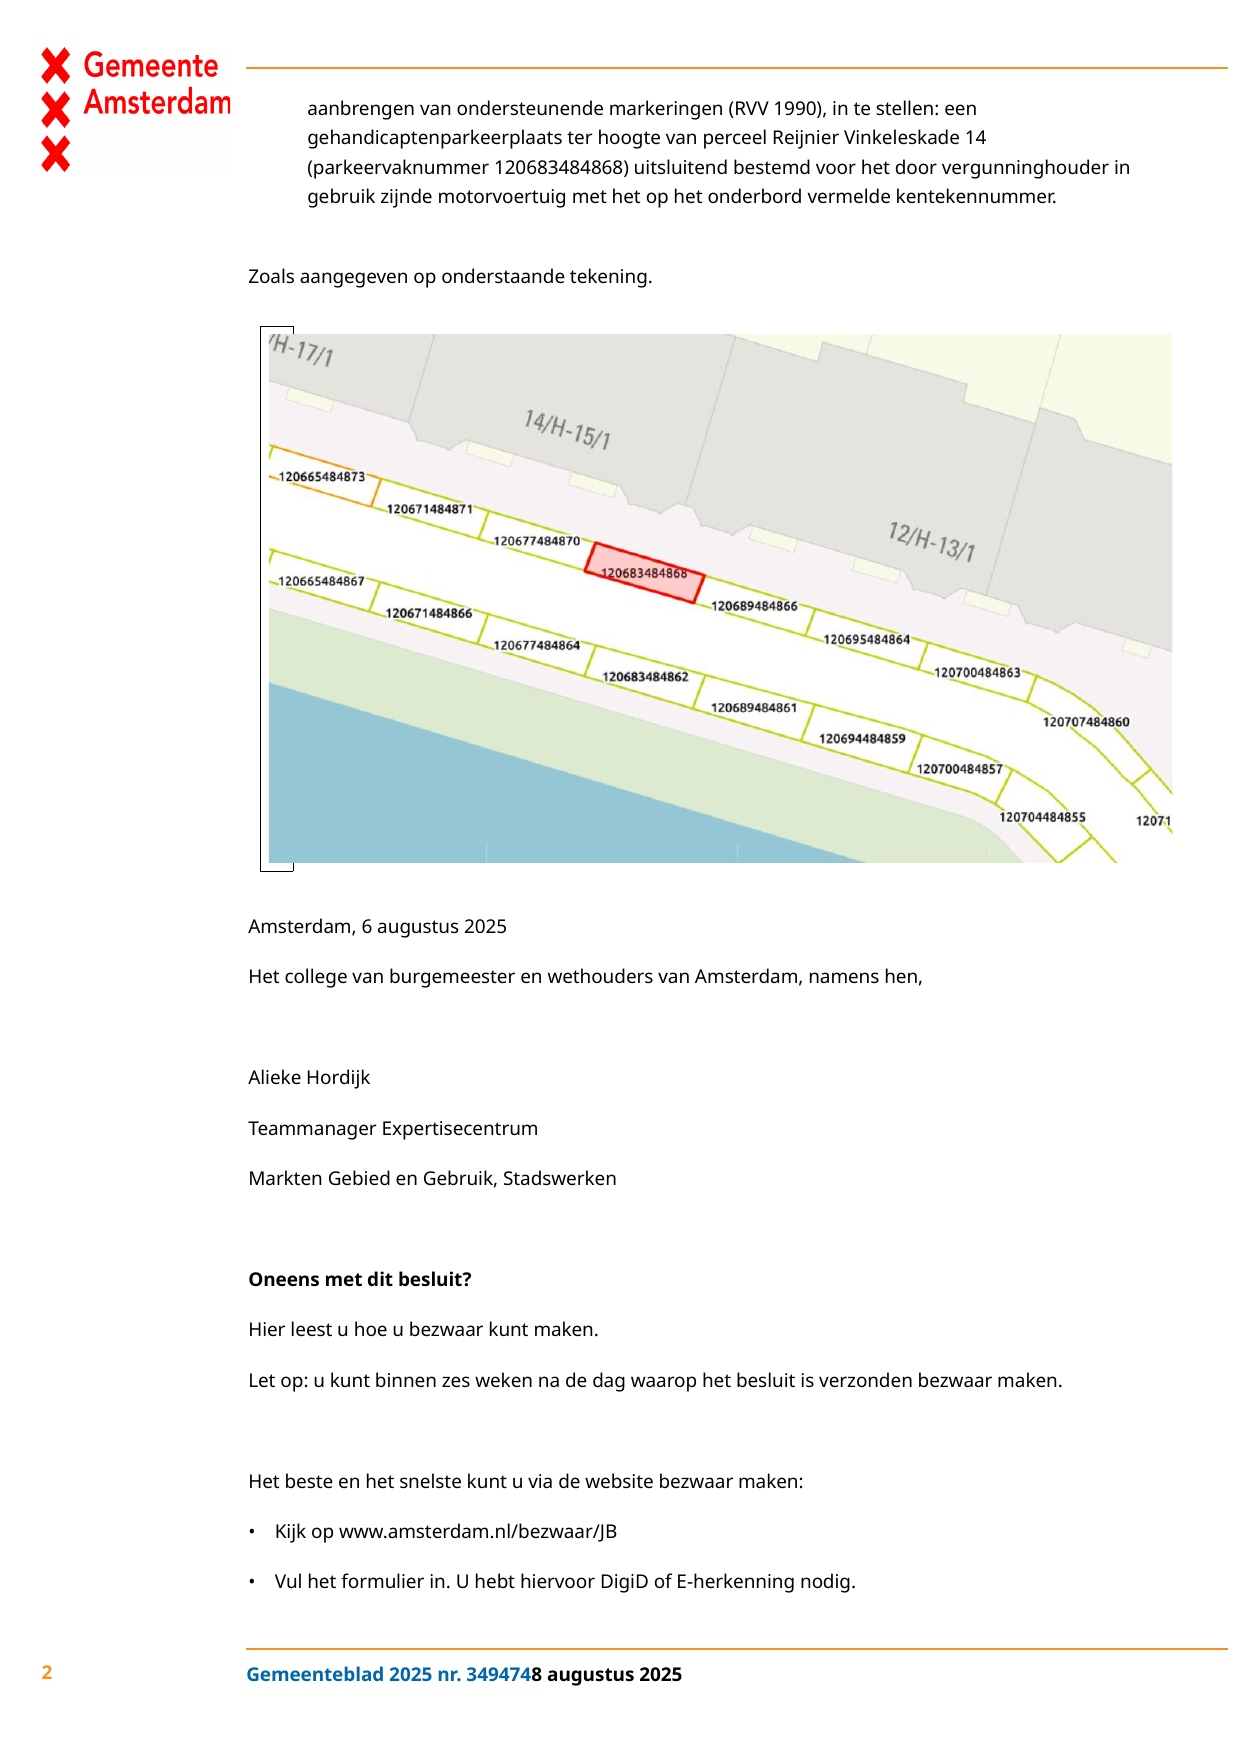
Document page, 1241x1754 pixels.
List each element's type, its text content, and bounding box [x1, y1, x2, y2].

text Teammanager Expertisecentrum [248, 1115, 1152, 1141]
text Oneens met dit besluit? [248, 1266, 1152, 1292]
text Let op: u kunt binnen zes weken na de dag waarop het besluit is verzonden bezwaar maken. [248, 1367, 1152, 1393]
picture [268, 334, 1173, 863]
text Alieke Hordijk [248, 1064, 1152, 1090]
picture [41, 47, 231, 172]
text Amsterdam, 6 augustus 2025 [248, 913, 1152, 939]
text • Vul het formulier in. U hebt hiervoor DigiD of E-herkenning nodig. [248, 1569, 1152, 1594]
text Het beste en het snelste kunt u via de website bezwaar maken: [248, 1468, 1152, 1494]
text • Kijk op www.amsterdam.nl/bezwaar/JB [248, 1518, 1152, 1544]
text Het college van burgemeester en wethouders van Amsterdam, namens hen, [248, 964, 1152, 989]
text Hier leest u hoe u bezwaar kunt maken. [248, 1317, 1152, 1342]
text Markten Gebied en Gebruik, Stadswerken [248, 1165, 1152, 1191]
text Zoals aangegeven op onderstaande tekening. [248, 263, 1152, 289]
list aanbrengen van ondersteunende markeringen (RVV 1990), in te stellen: een gehandicaptenparkeerplaats ter hoogte van perceel Reijnier Vinkeleskade 14 (parkeervaknummer 120683484868) uitsluitend bestemd voor het door vergunninghouder in gebruik zijnde motorvoertuig met het op het onderbord vermelde kentekennummer. [248, 95, 1152, 209]
